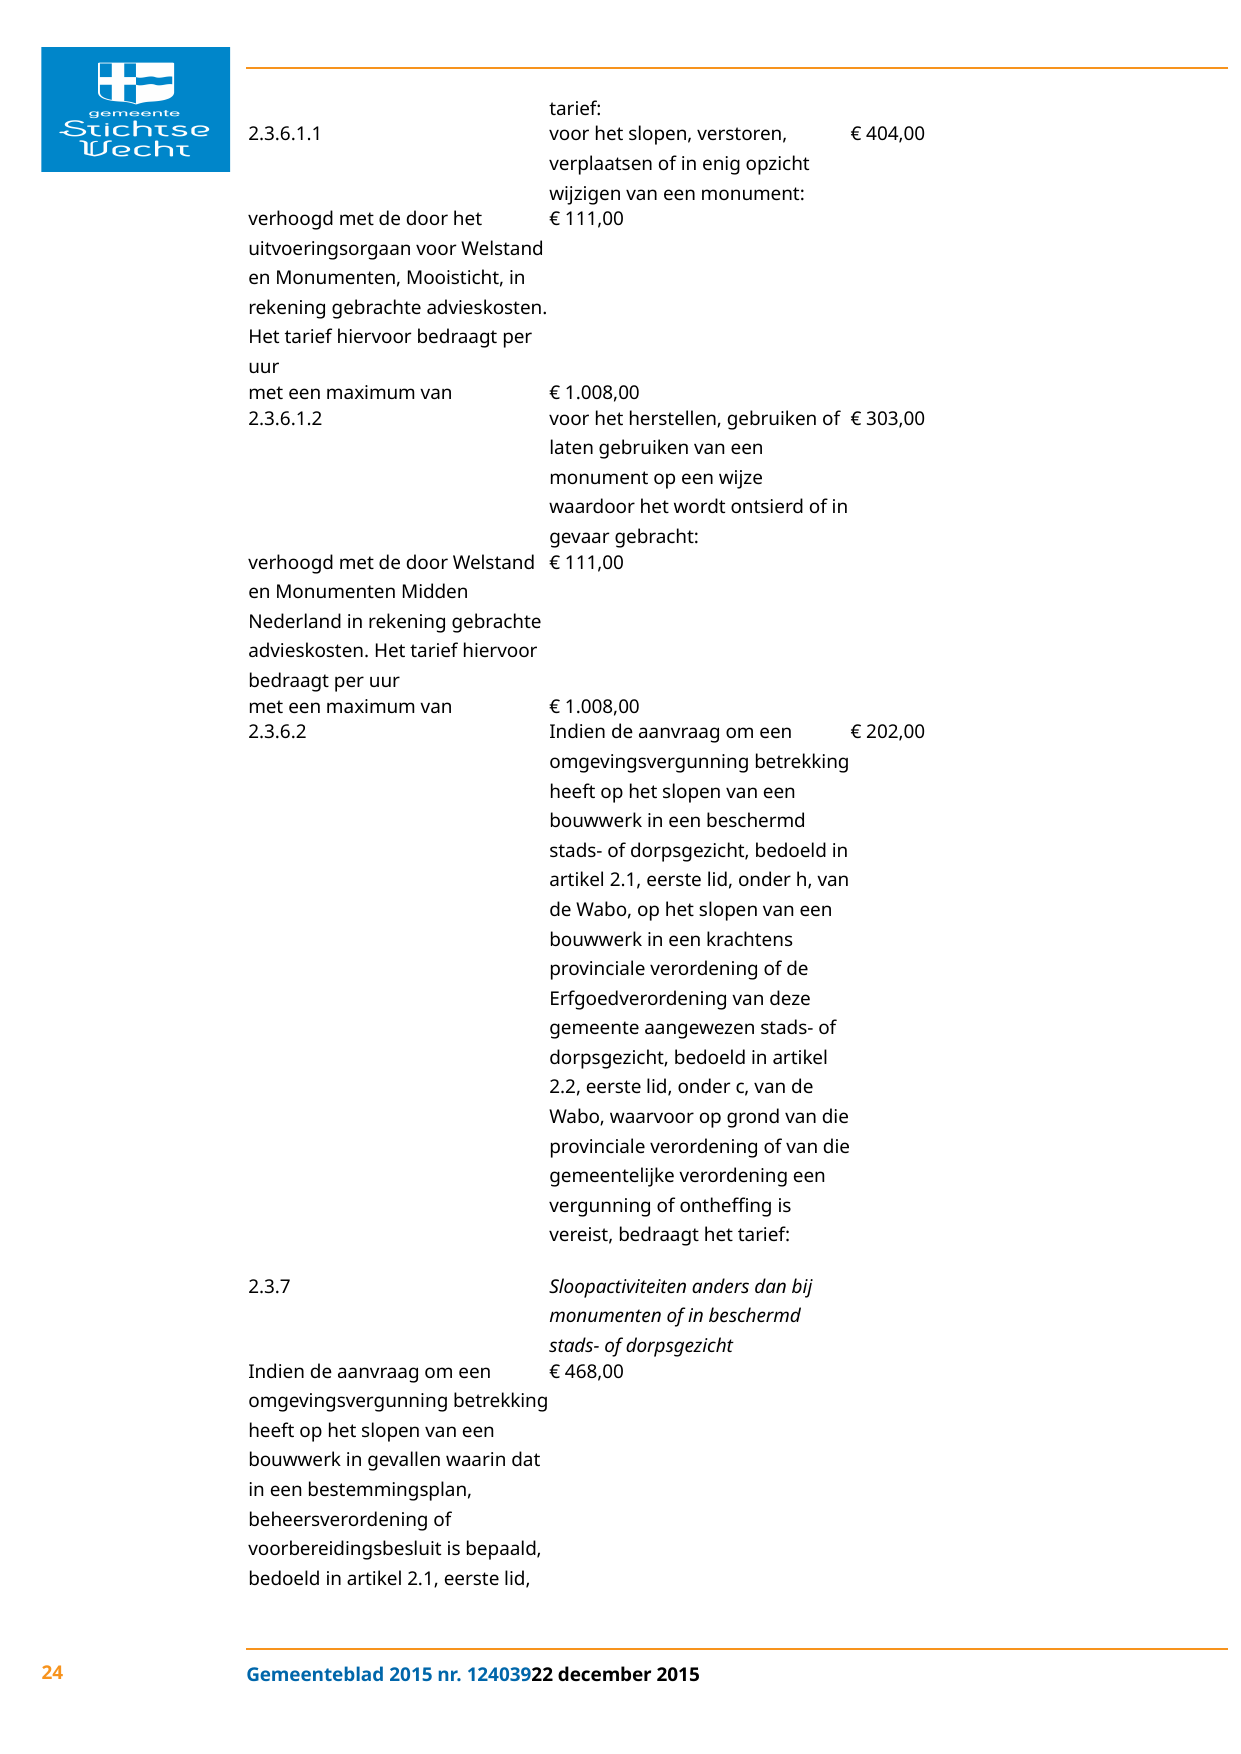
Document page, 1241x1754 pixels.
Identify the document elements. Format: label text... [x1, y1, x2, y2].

table_cell voor het slopen, verstoren, verplaatsen of in enig opzicht wijzigen van een monument: [549, 121, 850, 205]
picture [99, 63, 135, 101]
table_cell € 111,00 [549, 205, 850, 379]
table_cell € 1.008,00 [549, 379, 850, 405]
table_cell [248, 95, 549, 121]
table_cell voor het herstellen, gebruiken of laten gebruiken van een monument op een wijze waardoor het wordt ontsierd of in gevaar gebracht: [549, 405, 850, 549]
table_cell 2.3.7 [248, 1273, 549, 1358]
table_cell Sloopactiviteiten anders dan bij monumenten of in beschermd stads- of dorpsgezicht [549, 1273, 850, 1358]
table_cell 2.3.6.1.2 [248, 405, 549, 549]
table_cell [549, 1247, 850, 1273]
table_cell € 303,00 [850, 405, 1152, 549]
picture [137, 63, 174, 103]
table_cell [850, 1273, 1152, 1358]
table_cell met een maximum van [248, 693, 549, 719]
table_cell [850, 95, 1152, 121]
table_cell € 468,00 [549, 1358, 850, 1591]
table_cell € 404,00 [850, 121, 1152, 205]
table_cell Indien de aanvraag om een omgevingsvergunning betrekking heeft op het slopen van een bouwwerk in een beschermd stads- of dorpsgezicht, bedoeld in artikel 2.1, eerste lid, onder h, van de Wabo, op het slopen van een bouwwerk in een krachtens provinciale verordening of de Erfgoedverordening van deze gemeente aangewezen stads- of dorpsgezicht, bedoeld in artikel 2.2, eerste lid, onder c, van de Wabo, waarvoor op grond van die provinciale verordening of van die gemeentelijke verordening een vergunning of ontheffing is vereist, bedraagt het tarief: [549, 719, 850, 1247]
table_cell tarief: [549, 95, 850, 121]
table_cell met een maximum van [248, 379, 549, 405]
table_cell € 202,00 [850, 719, 1152, 1247]
table_cell verhoogd met de door het uitvoeringsorgaan voor Welstand en Monumenten, Mooisticht, in rekening gebrachte advieskosten. Het tarief hiervoor bedraagt per uur [248, 205, 549, 379]
table_cell [850, 1247, 1152, 1273]
table_cell verhoogd met de door Welstand en Monumenten Midden Nederland in rekening gebrachte advieskosten. Het tarief hiervoor bedraagt per uur [248, 549, 549, 693]
table_cell Indien de aanvraag om een omgevingsvergunning betrekking heeft op het slopen van een bouwwerk in gevallen waarin dat in een bestemmingsplan, beheersverordening of voorbereidingsbesluit is bepaald, bedoeld in artikel 2.1, eerste lid, [248, 1358, 549, 1591]
table_cell 2.3.6.1.1 [248, 121, 549, 205]
table_cell € 111,00 [549, 549, 850, 693]
table_cell [248, 1247, 549, 1273]
table_cell 2.3.6.2 [248, 719, 549, 1247]
table_cell € 1.008,00 [549, 693, 850, 719]
